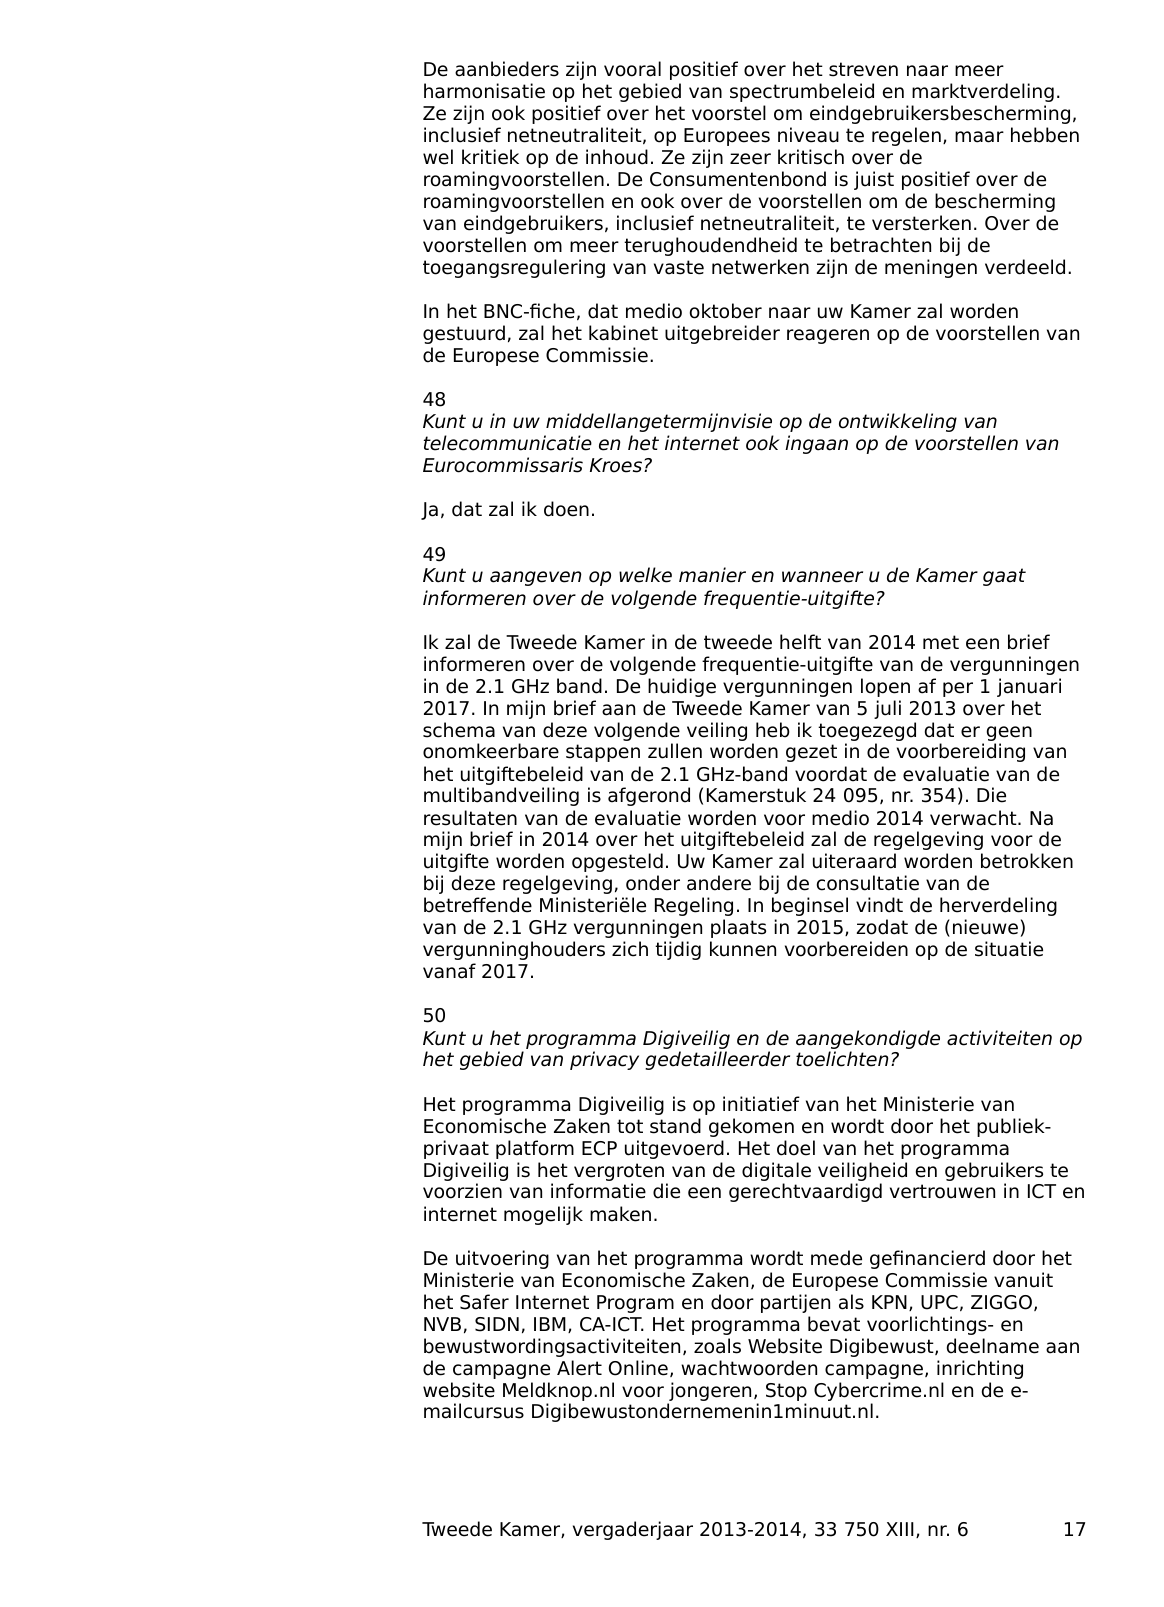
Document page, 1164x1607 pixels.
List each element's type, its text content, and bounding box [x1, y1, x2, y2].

text Ja, dat zal ik doen. [422, 499, 1087, 521]
text Het programma Digiveilig is op initiatief van het Ministerie van Economische Zaken tot stand gekomen en wordt door het publiek-privaat platform ECP uitgevoerd. Het doel van het programma Digiveilig is het vergroten van de digitale veiligheid en gebruikers te voorzien van informatie die een gerechtvaardigd vertrouwen in ICT en internet mogelijk maken. [422, 1093, 1087, 1225]
text 48 [422, 389, 1087, 411]
text De aanbieders zijn vooral positief over het streven naar meer harmonisatie op het gebied van spectrumbeleid en marktverdeling. Ze zijn ook positief over het voorstel om eindgebruikersbescherming, inclusief netneutraliteit, op Europees niveau te regelen, maar hebben wel kritiek op de inhoud. Ze zijn zeer kritisch over de roamingvoorstellen. De Consumentenbond is juist positief over de roamingvoorstellen en ook over de voorstellen om de bescherming van eindgebruikers, inclusief netneutraliteit, te versterken. Over de voorstellen om meer terughoudendheid te betrachten bij de toegangsregulering van vaste netwerken zijn de meningen verdeeld. [422, 59, 1087, 279]
text In het BNC-fiche, dat medio oktober naar uw Kamer zal worden gestuurd, zal het kabinet uitgebreider reageren op de voorstellen van de Europese Commissie. [422, 301, 1087, 367]
text 50 [422, 1005, 1087, 1027]
text De uitvoering van het programma wordt mede gefinancierd door het Ministerie van Economische Zaken, de Europese Commissie vanuit het Safer Internet Program en door partijen als KPN, UPC, ZIGGO, NVB, SIDN, IBM, CA-ICT. Het programma bevat voorlichtings- en bewustwordingsactiviteiten, zoals Website Digibewust, deelname aan de campagne Alert Online, wachtwoorden campagne, inrichting website Meldknop.nl voor jongeren, Stop Cybercrime.nl en de e-mailcursus Digibewustondernemenin1minuut.nl. [422, 1248, 1087, 1423]
text Kunt u aangeven op welke manier en wanneer u de Kamer gaat informeren over de volgende frequentie-uitgifte? [422, 565, 1087, 609]
text Ik zal de Tweede Kamer in de tweede helft van 2014 met een brief informeren over de volgende frequentie-uitgifte van de vergunningen in de 2.1 GHz band. De huidige vergunningen lopen af per 1 januari 2017. In mijn brief aan de Tweede Kamer van 5 juli 2013 over het schema van deze volgende veiling heb ik toegezegd dat er geen onomkeerbare stappen zullen worden gezet in de voorbereiding van het uitgiftebeleid van de 2.1 GHz-band voordat de evaluatie van de multibandveiling is afgerond (Kamerstuk 24 095, nr. 354). Die resultaten van de evaluatie worden voor medio 2014 verwacht. Na mijn brief in 2014 over het uitgiftebeleid zal de regelgeving voor de uitgifte worden opgesteld. Uw Kamer zal uiteraard worden betrokken bij deze regelgeving, onder andere bij de consultatie van de betreffende Ministeriële Regeling. In beginsel vindt de herverdeling van de 2.1 GHz vergunningen plaats in 2015, zodat de (nieuwe) vergunninghouders zich tijdig kunnen voorbereiden op de situatie vanaf 2017. [422, 632, 1087, 983]
text 49 [422, 543, 1087, 565]
text Kunt u in uw middellangetermijnvisie op de ontwikkeling van telecommunicatie en het internet ook ingaan op de voorstellen van Eurocommissaris Kroes? [422, 411, 1087, 477]
text Kunt u het programma Digiveilig en de aangekondigde activiteiten op het gebied van privacy gedetailleerder toelichten? [422, 1027, 1087, 1071]
